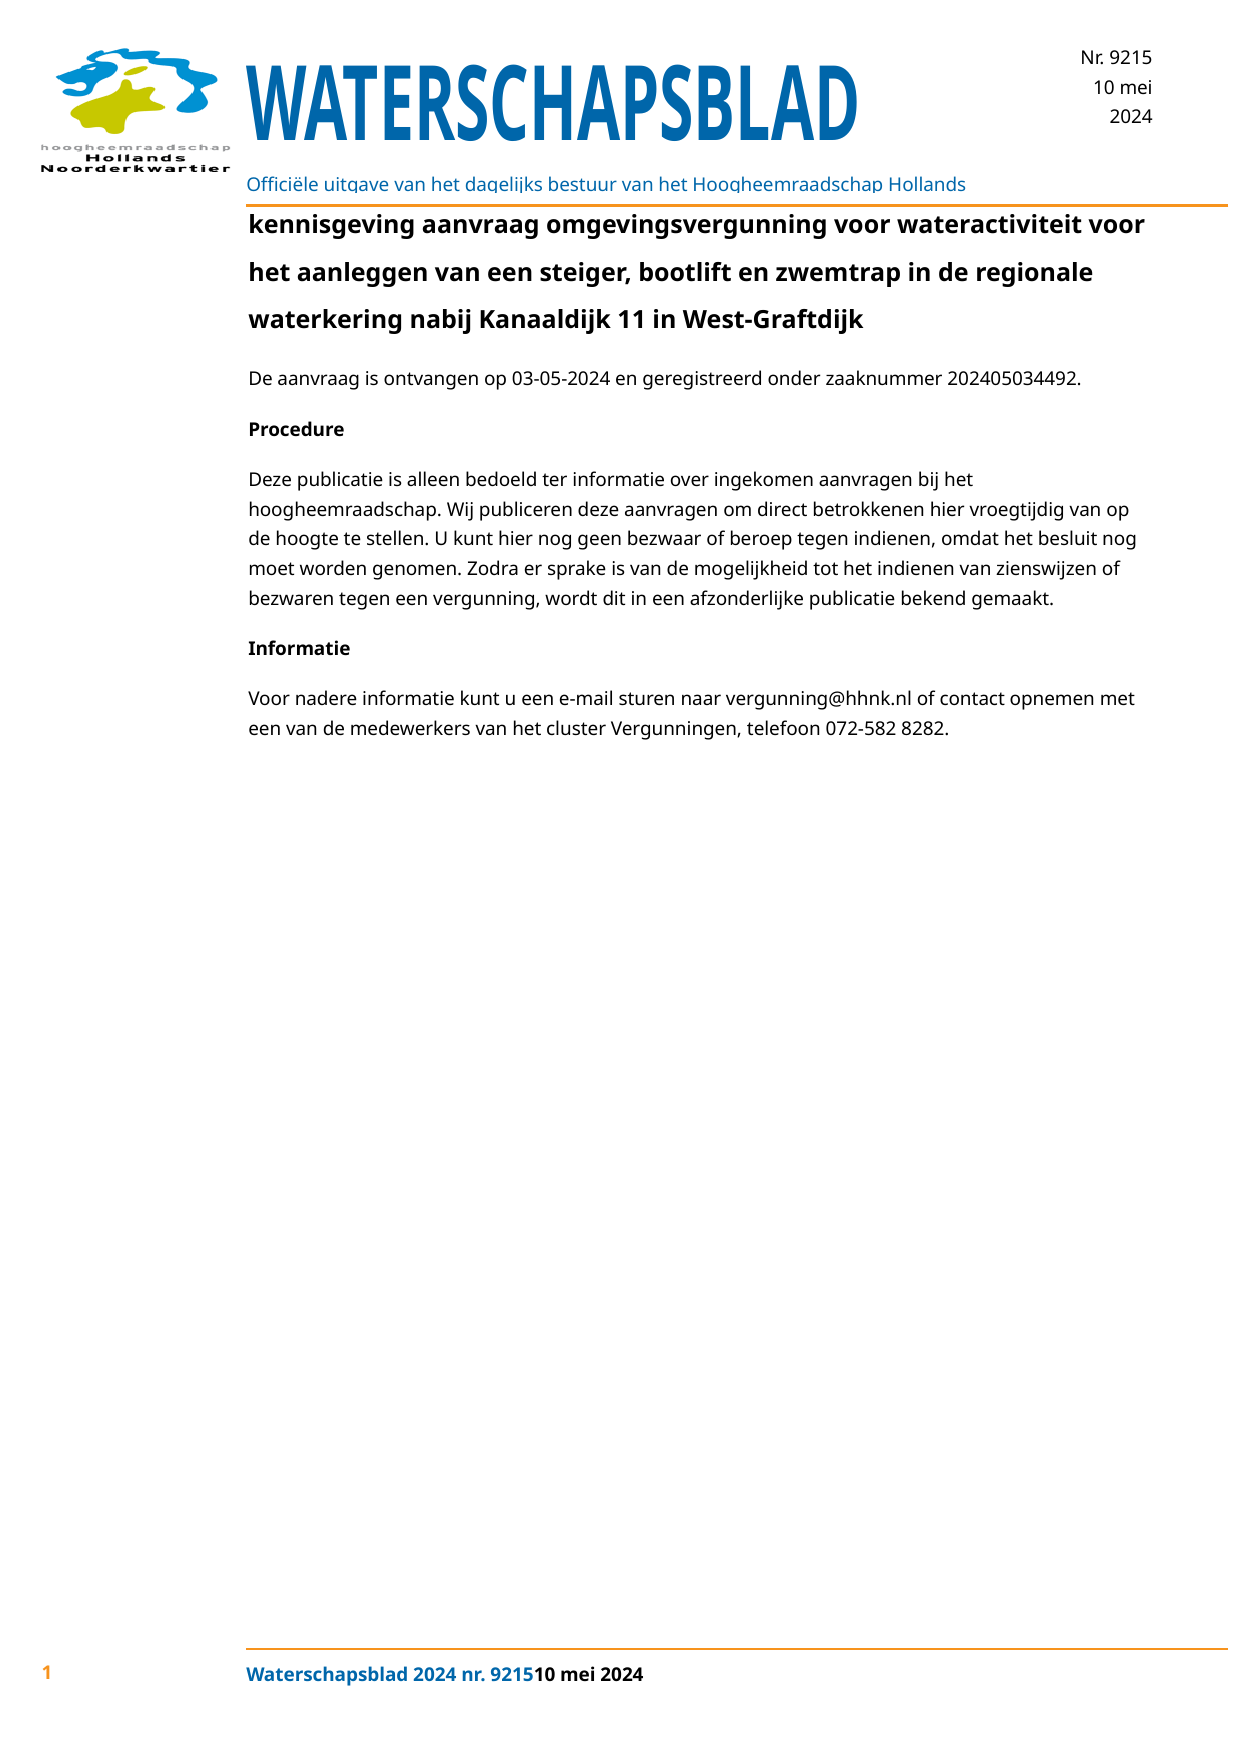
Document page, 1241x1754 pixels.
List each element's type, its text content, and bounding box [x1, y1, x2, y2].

text Procedure [248, 416, 1152, 442]
text Informatie [248, 635, 1152, 661]
picture [41, 47, 231, 172]
text Voor nadere informatie kunt u een e-mail sturen naar vergunning@hhnk.nl of contact opnemen met een van de medewerkers van het cluster Vergunningen, telefoon 072-582 8282. [248, 686, 1152, 741]
text De aanvraag is ontvangen op 03-05-2024 en geregistreerd onder zaaknummer 202405034492. [248, 366, 1152, 391]
text kennisgeving aanvraag omgevingsvergunning voor wateractiviteit voor het aanleggen van een steiger, bootlift en zwemtrap in de regionale waterkering nabij Kanaaldijk 11 in West-Graftdijk [248, 207, 1152, 336]
text Deze publicatie is alleen bedoeld ter informatie over ingekomen aanvragen bij het hoogheemraadschap. Wij publiceren deze aanvragen om direct betrokkenen hier vroegtijdig van op de hoogte te stellen. U kunt hier nog geen bezwaar of beroep tegen indienen, omdat het besluit nog moet worden genomen. Zodra er sprake is van de mogelijkheid tot het indienen van zienswijzen of bezwaren tegen een vergunning, wordt dit in een afzonderlijke publicatie bekend gemaakt. [248, 466, 1152, 610]
